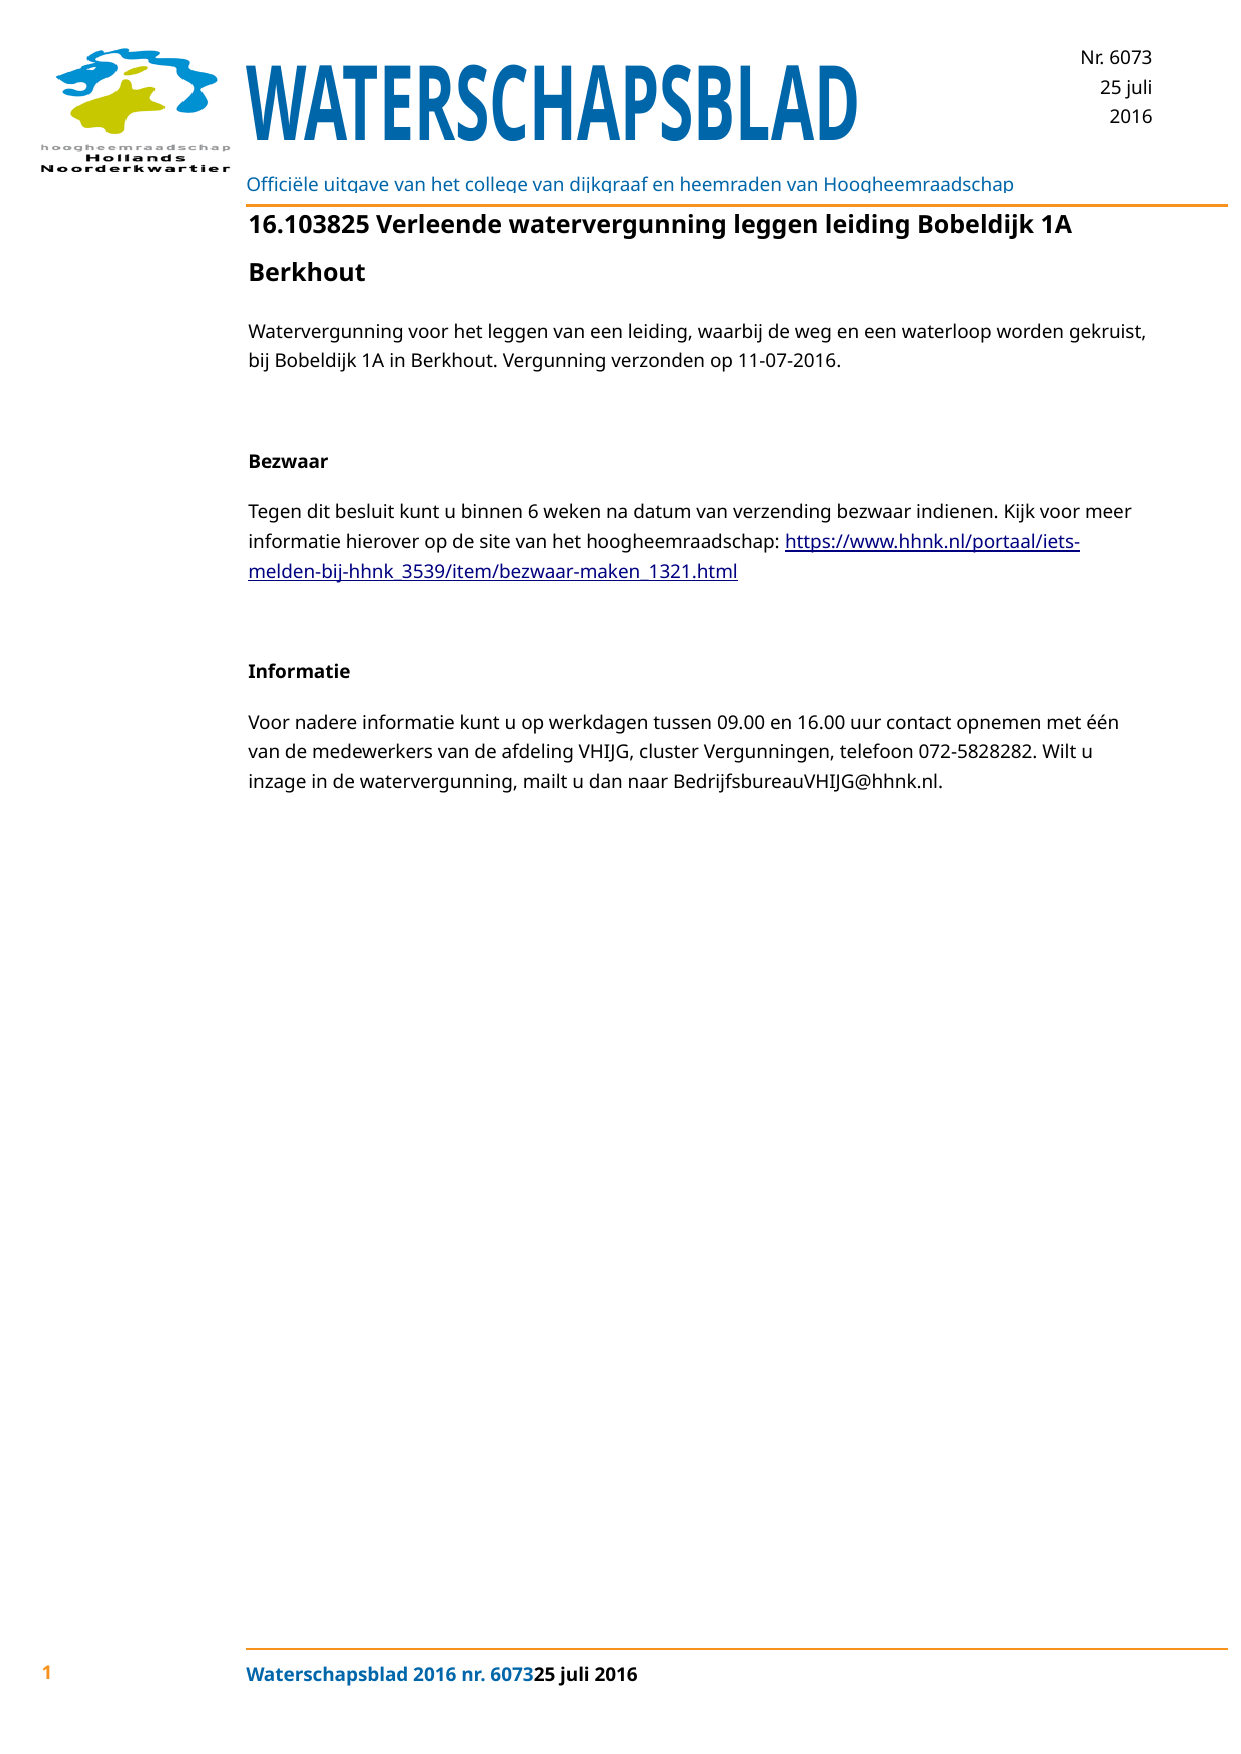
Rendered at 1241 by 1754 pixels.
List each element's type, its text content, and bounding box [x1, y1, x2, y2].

text Informatie [248, 659, 1152, 684]
text Watervergunning voor het leggen van een leiding, waarbij de weg en een waterloop worden gekruist, bij Bobeldijk 1A in Berkhout. Vergunning verzonden op 11-07-2016. [248, 318, 1152, 373]
text 16.103825 Verleende watervergunning leggen leiding Bobeldijk 1A Berkhout [248, 207, 1152, 288]
text Tegen dit besluit kunt u binnen 6 weken na datum van verzending bezwaar indienen. Kijk voor meer informatie hierover op de site van het hoogheemraadschap: https://www.hhnk.nl/portaal/iets-melden-bij-hhnk_3539/item/bezwaar-maken_1321.html [248, 499, 1152, 584]
picture [41, 47, 231, 172]
text Bezwaar [248, 448, 1152, 474]
text Voor nadere informatie kunt u op werkdagen tussen 09.00 en 16.00 uur contact opnemen met één van de medewerkers van de afdeling VHIJG, cluster Vergunningen, telefoon 072-5828282. Wilt u inzage in de watervergunning, mailt u dan naar BedrijfsbureauVHIJG@hhnk.nl. [248, 709, 1152, 794]
